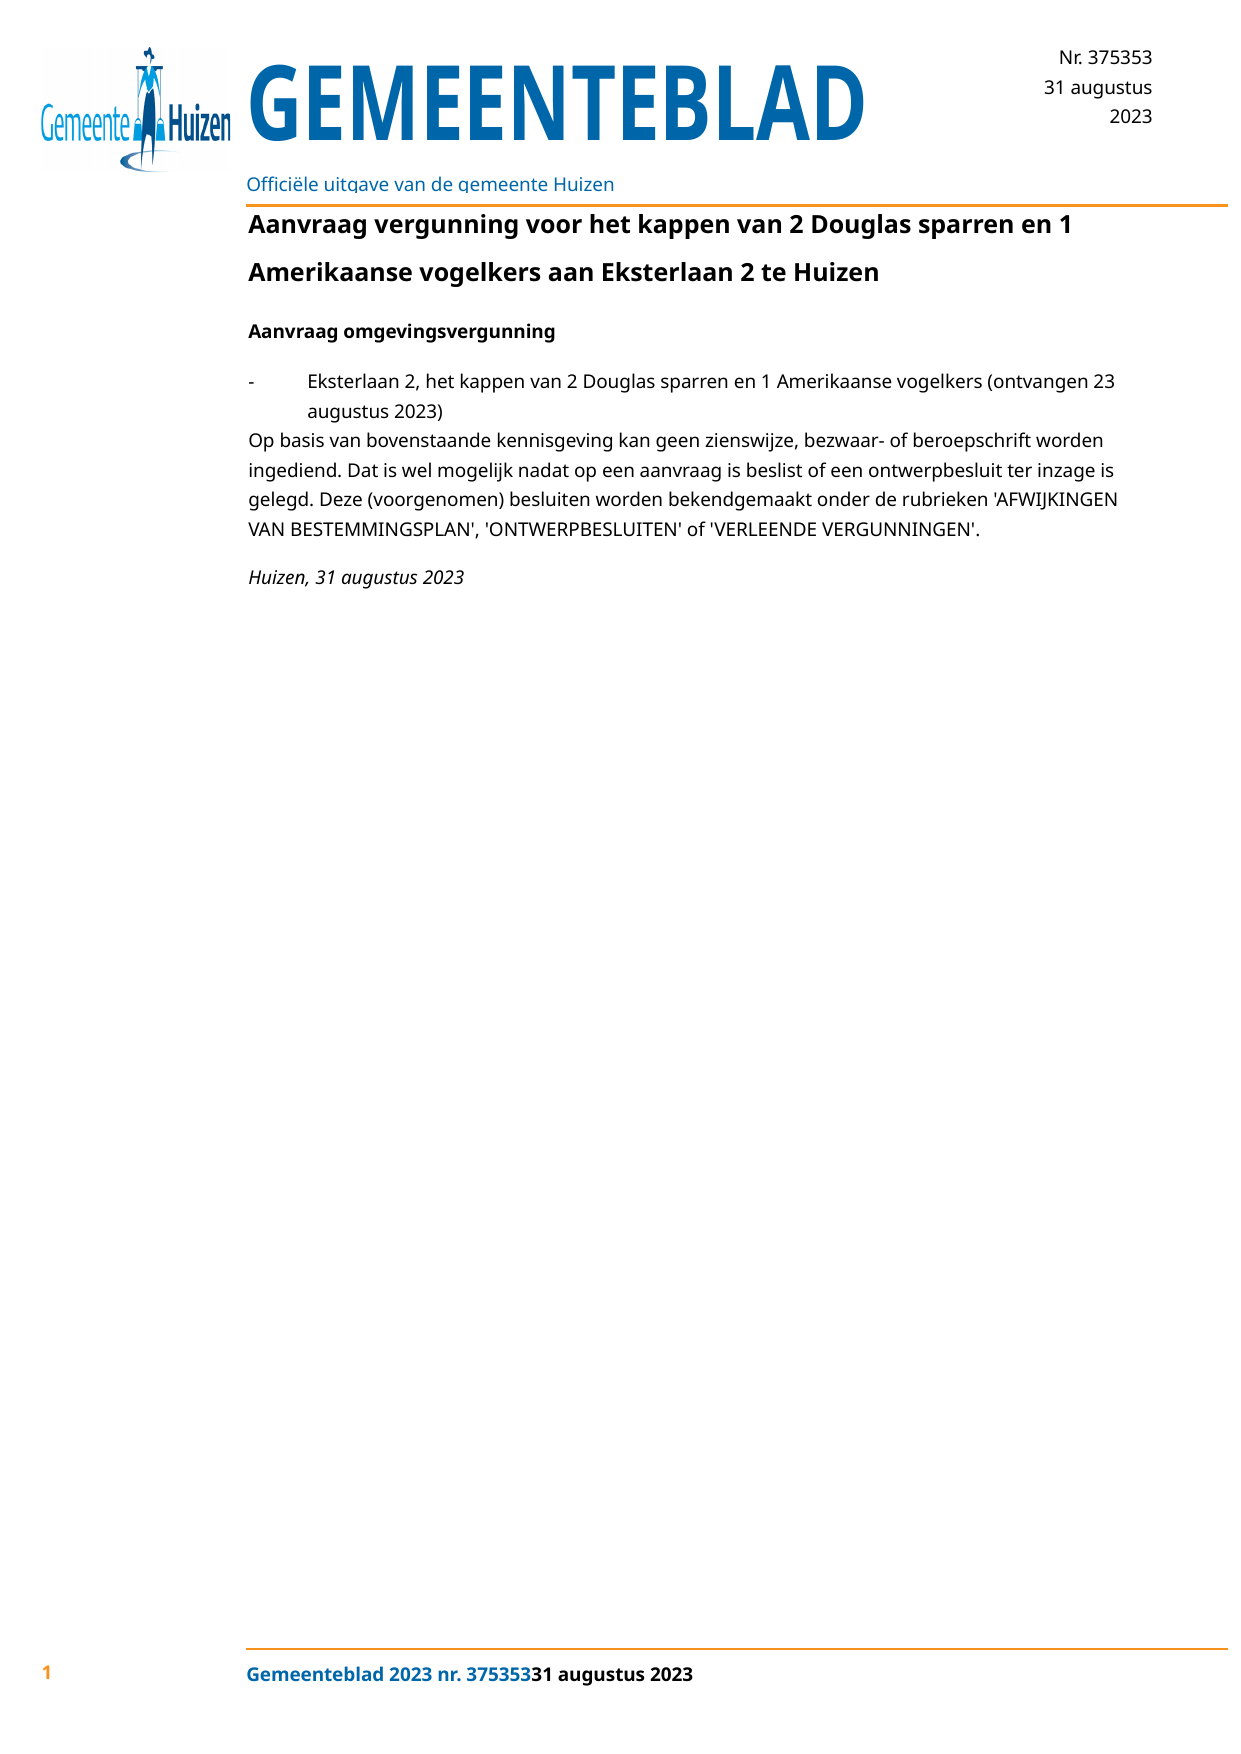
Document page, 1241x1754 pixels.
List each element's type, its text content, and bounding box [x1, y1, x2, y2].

text Aanvraag omgevingsvergunning [248, 318, 1152, 344]
text Aanvraag vergunning voor het kappen van 2 Douglas sparren en 1 Amerikaanse vogelkers aan Eksterlaan 2 te Huizen [248, 207, 1152, 288]
text Huizen, 31 augustus 2023 [248, 564, 1152, 590]
picture [41, 47, 231, 172]
text Op basis van bovenstaande kennisgeving kan geen zienswijze, bezwaar- of beroepschrift worden ingediend. Dat is wel mogelijk nadat op een aanvraag is beslist of een ontwerpbesluit ter inzage is gelegd. Deze (voorgenomen) besluiten worden bekendgemaakt onder de rubrieken 'AFWIJKINGEN VAN BESTEMMINGSPLAN', 'ONTWERPBESLUITEN' of 'VERLEENDE VERGUNNINGEN'. [248, 427, 1152, 542]
list Eksterlaan 2, het kappen van 2 Douglas sparren en 1 Amerikaanse vogelkers (ontvangen 23 augustus 2023) [248, 368, 1152, 424]
